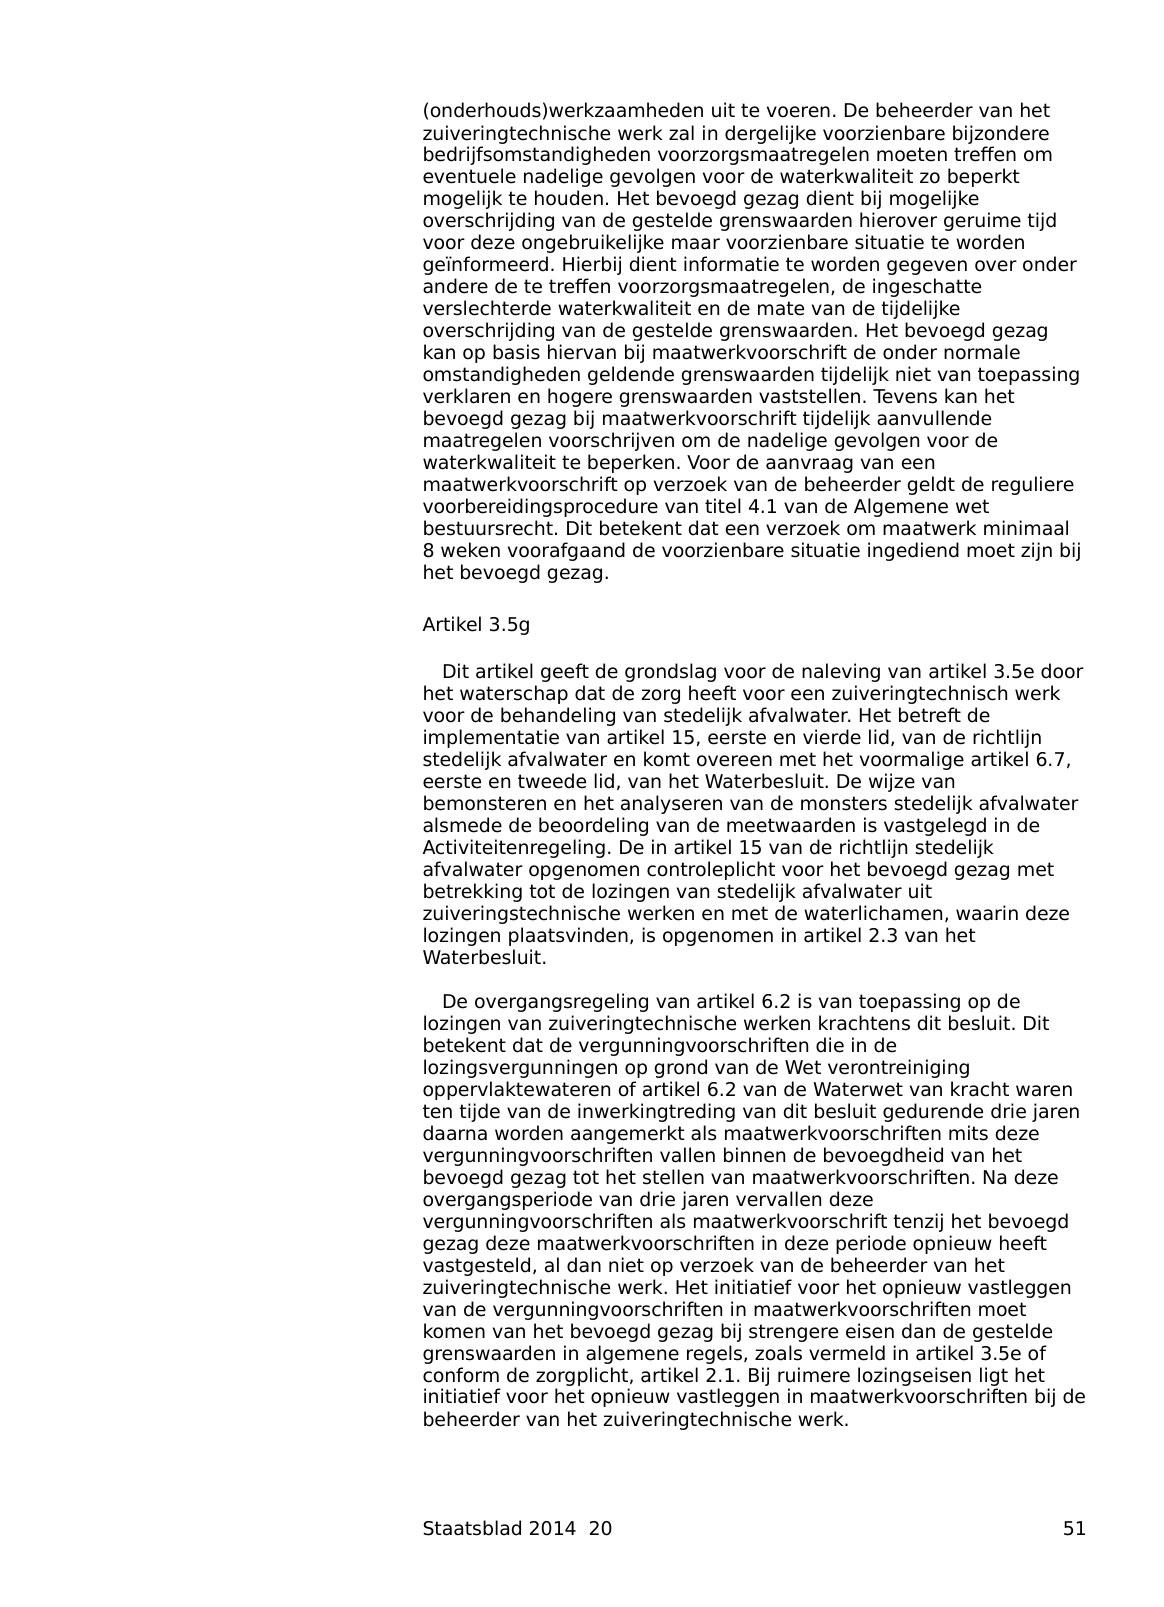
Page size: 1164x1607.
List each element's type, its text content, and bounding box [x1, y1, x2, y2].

text Dit artikel geeft de grondslag voor de naleving van artikel 3.5e door het waterschap dat de zorg heeft voor een zuiveringtechnisch werk voor de behandeling van stedelijk afvalwater. Het betreft de implementatie van artikel 15, eerste en vierde lid, van de richtlijn stedelijk afvalwater en komt overeen met het voormalige artikel 6.7, eerste en tweede lid, van het Waterbesluit. De wijze van bemonsteren en het analyseren van de monsters stedelijk afvalwater alsmede de beoordeling van de meetwaarden is vastgelegd in de Activiteitenregeling. De in artikel 15 van de richtlijn stedelijk afvalwater opgenomen controleplicht voor het bevoegd gezag met betrekking tot de lozingen van stedelijk afvalwater uit zuiveringstechnische werken en met de waterlichamen, waarin deze lozingen plaatsvinden, is opgenomen in artikel 2.3 van het Waterbesluit. [422, 661, 1087, 969]
text (onderhouds)werkzaamheden uit te voeren. De beheerder van het zuiveringtechnische werk zal in dergelijke voorzienbare bijzondere bedrijfsomstandigheden voorzorgsmaatregelen moeten treffen om eventuele nadelige gevolgen voor de waterkwaliteit zo beperkt mogelijk te houden. Het bevoegd gezag dient bij mogelijke overschrijding van de gestelde grenswaarden hierover geruime tijd voor deze ongebruikelijke maar voorzienbare situatie te worden geïnformeerd. Hierbij dient informatie te worden gegeven over onder andere de te treffen voorzorgsmaatregelen, de ingeschatte verslechterde waterkwaliteit en de mate van de tijdelijke overschrijding van de gestelde grenswaarden. Het bevoegd gezag kan op basis hiervan bij maatwerkvoorschrift de onder normale omstandigheden geldende grenswaarden tijdelijk niet van toepassing verklaren en hogere grenswaarden vaststellen. Tevens kan het bevoegd gezag bij maatwerkvoorschrift tijdelijk aanvullende maatregelen voorschrijven om de nadelige gevolgen voor de waterkwaliteit te beperken. Voor de aanvraag van een maatwerkvoorschrift op verzoek van de beheerder geldt de reguliere voorbereidingsprocedure van titel 4.1 van de Algemene wet bestuursrecht. Dit betekent dat een verzoek om maatwerk minimaal 8 weken voorafgaand de voorzienbare situatie ingediend moet zijn bij het bevoegd gezag. [422, 100, 1087, 584]
text De overgangsregeling van artikel 6.2 is van toepassing op de lozingen van zuiveringtechnische werken krachtens dit besluit. Dit betekent dat de vergunningvoorschriften die in de lozingsvergunningen op grond van de Wet verontreiniging oppervlaktewateren of artikel 6.2 van de Waterwet van kracht waren ten tijde van de inwerkingtreding van dit besluit gedurende drie jaren daarna worden aangemerkt als maatwerkvoorschriften mits deze vergunningvoorschriften vallen binnen de bevoegdheid van het bevoegd gezag tot het stellen van maatwerkvoorschriften. Na deze overgangsperiode van drie jaren vervallen deze vergunningvoorschriften als maatwerkvoorschrift tenzij het bevoegd gezag deze maatwerkvoorschriften in deze periode opnieuw heeft vastgesteld, al dan niet op verzoek van de beheerder van het zuiveringtechnische werk. Het initiatief voor het opnieuw vastleggen van de vergunningvoorschriften in maatwerkvoorschriften moet komen van het bevoegd gezag bij strengere eisen dan de gestelde grenswaarden in algemene regels, zoals vermeld in artikel 3.5e of conform de zorgplicht, artikel 2.1. Bij ruimere lozingseisen ligt het initiatief voor het opnieuw vastleggen in maatwerkvoorschriften bij de beheerder van het zuiveringtechnische werk. [422, 991, 1087, 1430]
subtitle Artikel 3.5g [422, 614, 1087, 636]
